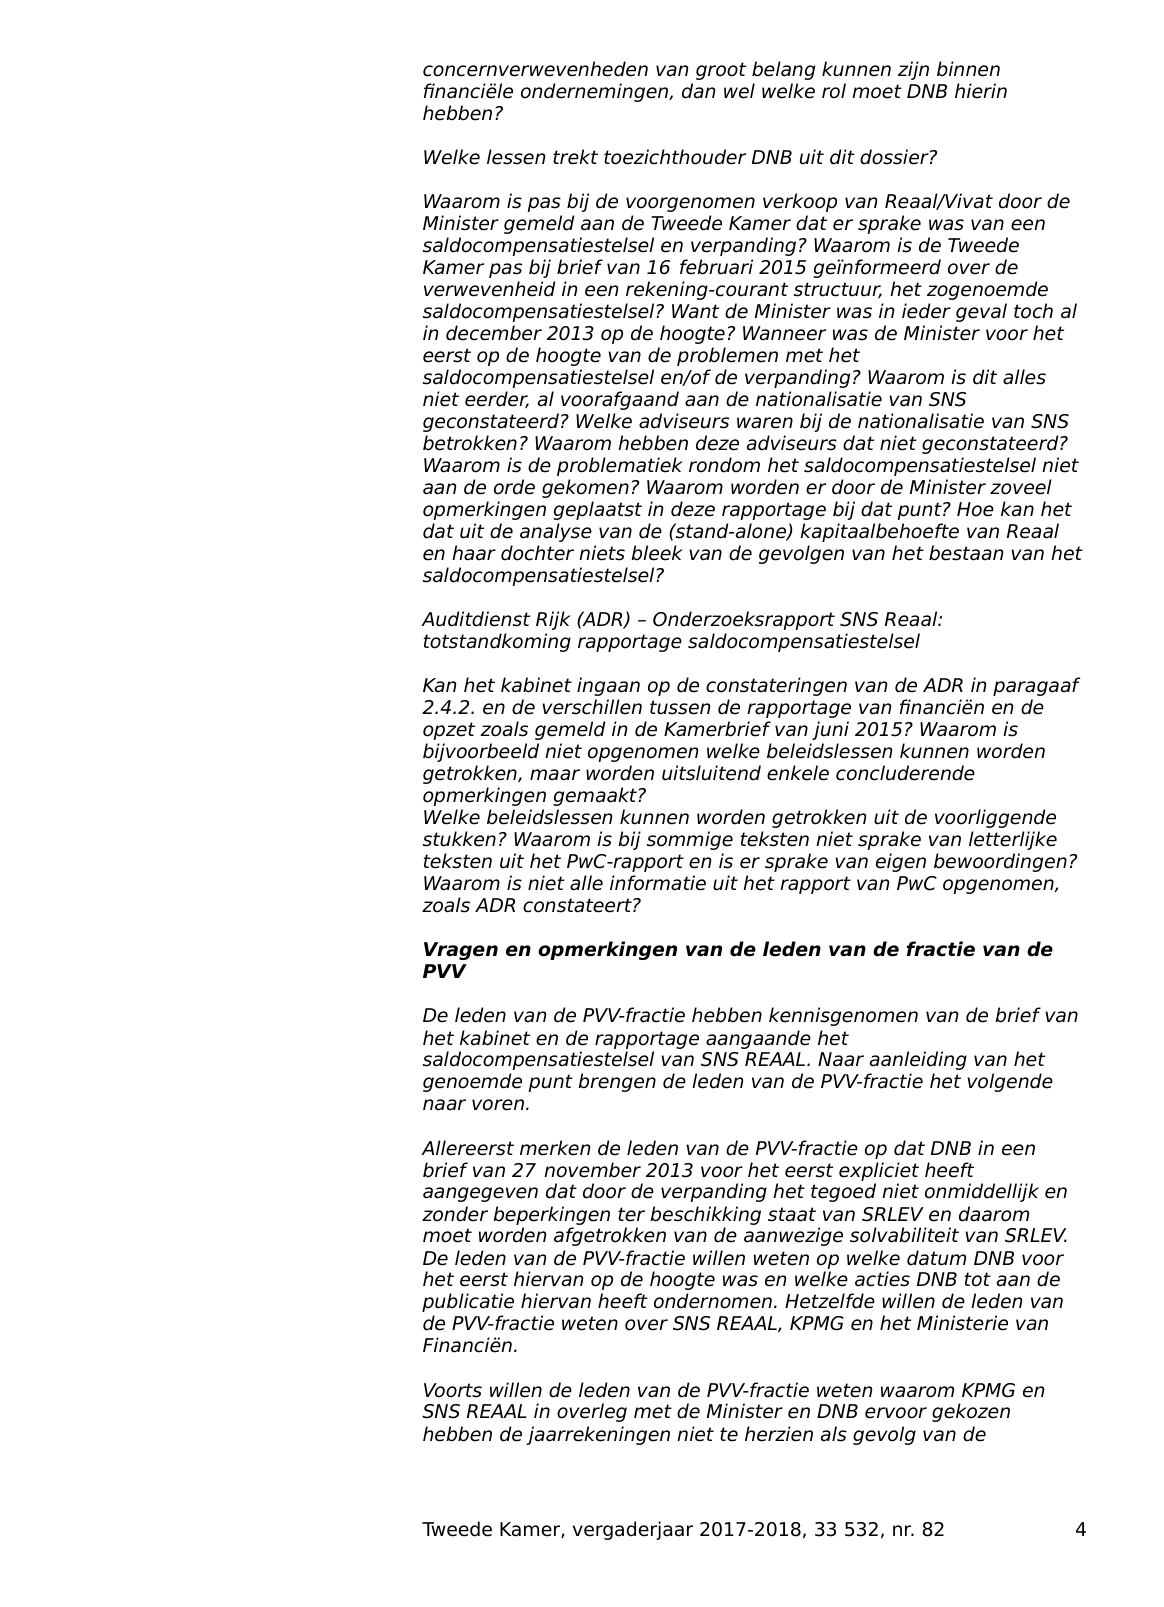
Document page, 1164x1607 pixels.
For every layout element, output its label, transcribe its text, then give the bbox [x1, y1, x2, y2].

subtitle Vragen en opmerkingen van de leden van de fractie van de PVV [422, 939, 1087, 983]
text concernverwevenheden van groot belang kunnen zijn binnen financiële ondernemingen, dan wel welke rol moet DNB hierin hebben? [422, 59, 1087, 125]
text Voorts willen de leden van de PVV-fractie weten waarom KPMG en SNS REAAL in overleg met de Minister en DNB ervoor gekozen hebben de jaarrekeningen niet te herzien als gevolg van de [422, 1379, 1087, 1445]
text De leden van de PVV-fractie hebben kennisgenomen van de brief van het kabinet en de rapportage aangaande het saldocompensatiestelsel van SNS REAAL. Naar aanleiding van het genoemde punt brengen de leden van de PVV-fractie het volgende naar voren. [422, 1005, 1087, 1115]
subtitle Welke lessen trekt toezichthouder DNB uit dit dossier? [422, 147, 1087, 169]
subtitle Auditdienst Rijk (ADR) – Onderzoeksrapport SNS Reaal: totstandkoming rapportage saldocompensatiestelsel [422, 609, 1087, 653]
text Allereerst merken de leden van de PVV-fractie op dat DNB in een brief van 27 november 2013 voor het eerst expliciet heeft aangegeven dat door de verpanding het tegoed niet onmiddellijk en zonder beperkingen ter beschikking staat van SRLEV en daarom moet worden afgetrokken van de aanwezige solvabiliteit van SRLEV. [422, 1137, 1087, 1247]
text Waarom is pas bij de voorgenomen verkoop van Reaal/Vivat door de Minister gemeld aan de Tweede Kamer dat er sprake was van een saldocompensatiestelsel en verpanding? Waarom is de Tweede Kamer pas bij brief van 16 februari 2015 geïnformeerd over de verwevenheid in een rekening-courant structuur, het zogenoemde saldocompensatiestelsel? Want de Minister was in ieder geval toch al in december 2013 op de hoogte? Wanneer was de Minister voor het eerst op de hoogte van de problemen met het saldocompensatiestelsel en/of de verpanding? Waarom is dit alles niet eerder, al voorafgaand aan de nationalisatie van SNS geconstateerd? Welke adviseurs waren bij de nationalisatie van SNS betrokken? Waarom hebben deze adviseurs dat niet geconstateerd? Waarom is de problematiek rondom het saldocompensatiestelsel niet aan de orde gekomen? Waarom worden er door de Minister zoveel opmerkingen geplaatst in deze rapportage bij dat punt? Hoe kan het dat uit de analyse van de (stand-alone) kapitaalbehoefte van Reaal en haar dochter niets bleek van de gevolgen van het bestaan van het saldocompensatiestelsel? [422, 191, 1087, 587]
text Kan het kabinet ingaan op de constateringen van de ADR in paragaaf 2.4.2. en de verschillen tussen de rapportage van financiën en de opzet zoals gemeld in de Kamerbrief van juni 2015? Waarom is bijvoorbeeld niet opgenomen welke beleidslessen kunnen worden getrokken, maar worden uitsluitend enkele concluderende opmerkingen gemaakt? [422, 675, 1087, 807]
text De leden van de PVV-fractie willen weten op welke datum DNB voor het eerst hiervan op de hoogte was en welke acties DNB tot aan de publicatie hiervan heeft ondernomen. Hetzelfde willen de leden van de PVV-fractie weten over SNS REAAL, KPMG en het Ministerie van Financiën. [422, 1247, 1087, 1357]
text Welke beleidslessen kunnen worden getrokken uit de voorliggende stukken? Waarom is bij sommige teksten niet sprake van letterlijke teksten uit het PwC-rapport en is er sprake van eigen bewoordingen? Waarom is niet alle informatie uit het rapport van PwC opgenomen, zoals ADR constateert? [422, 807, 1087, 917]
